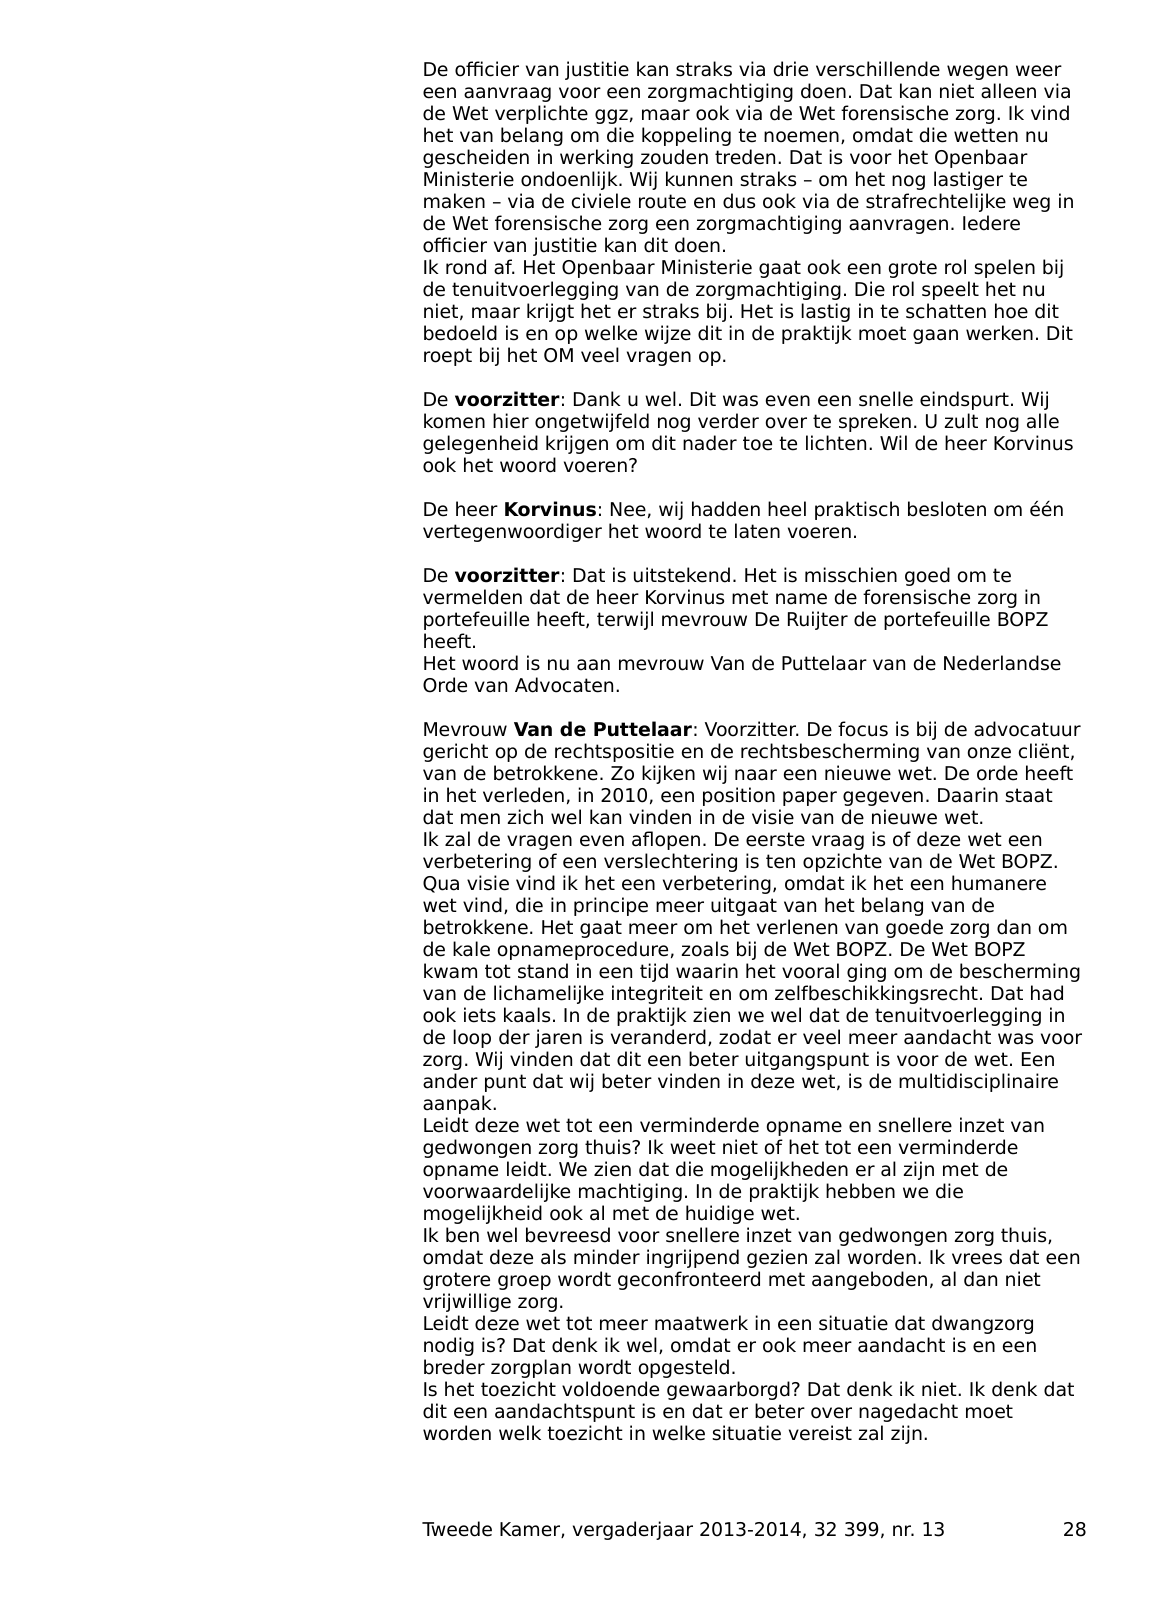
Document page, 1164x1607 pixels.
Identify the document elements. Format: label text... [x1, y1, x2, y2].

text Leidt deze wet tot meer maatwerk in een situatie dat dwangzorg nodig is? Dat denk ik wel, omdat er ook meer aandacht is en een breder zorgplan wordt opgesteld. [422, 1313, 1087, 1379]
text Is het toezicht voldoende gewaarborgd? Dat denk ik niet. Ik denk dat dit een aandachtspunt is en dat er beter over nagedacht moet worden welk toezicht in welke situatie vereist zal zijn. [422, 1379, 1087, 1444]
text De voorzitter: Dat is uitstekend. Het is misschien goed om te vermelden dat de heer Korvinus met name de forensische zorg in portefeuille heeft, terwijl mevrouw De Ruijter de portefeuille BOPZ heeft. [422, 565, 1087, 653]
text Ik rond af. Het Openbaar Ministerie gaat ook een grote rol spelen bij de tenuitvoerlegging van de zorgmachtiging. Die rol speelt het nu niet, maar krijgt het er straks bij. Het is lastig in te schatten hoe dit bedoeld is en op welke wijze dit in de praktijk moet gaan werken. Dit roept bij het OM veel vragen op. [422, 257, 1087, 367]
text Ik zal de vragen even aflopen. De eerste vraag is of deze wet een verbetering of een verslechtering is ten opzichte van de Wet BOPZ. Qua visie vind ik het een verbetering, omdat ik het een humanere wet vind, die in principe meer uitgaat van het belang van de betrokkene. Het gaat meer om het verlenen van goede zorg dan om de kale opnameprocedure, zoals bij de Wet BOPZ. De Wet BOPZ kwam tot stand in een tijd waarin het vooral ging om de bescherming van de lichamelijke integriteit en om zelfbeschikkingsrecht. Dat had ook iets kaals. In de praktijk zien we wel dat de tenuitvoerlegging in de loop der jaren is veranderd, zodat er veel meer aandacht was voor zorg. Wij vinden dat dit een beter uitgangspunt is voor de wet. Een ander punt dat wij beter vinden in deze wet, is de multidisciplinaire aanpak. [422, 829, 1087, 1115]
text Ik ben wel bevreesd voor snellere inzet van gedwongen zorg thuis, omdat deze als minder ingrijpend gezien zal worden. Ik vrees dat een grotere groep wordt geconfronteerd met aangeboden, al dan niet vrijwillige zorg. [422, 1225, 1087, 1313]
text Mevrouw Van de Puttelaar: Voorzitter. De focus is bij de advocatuur gericht op de rechtspositie en de rechtsbescherming van onze cliënt, van de betrokkene. Zo kijken wij naar een nieuwe wet. De orde heeft in het verleden, in 2010, een position paper gegeven. Daarin staat dat men zich wel kan vinden in de visie van de nieuwe wet. [422, 719, 1087, 829]
text De officier van justitie kan straks via drie verschillende wegen weer een aanvraag voor een zorgmachtiging doen. Dat kan niet alleen via de Wet verplichte ggz, maar ook via de Wet forensische zorg. Ik vind het van belang om die koppeling te noemen, omdat die wetten nu gescheiden in werking zouden treden. Dat is voor het Openbaar Ministerie ondoenlijk. Wij kunnen straks – om het nog lastiger te maken – via de civiele route en dus ook via de strafrechtelijke weg in de Wet forensische zorg een zorgmachtiging aanvragen. Iedere officier van justitie kan dit doen. [422, 59, 1087, 257]
text Het woord is nu aan mevrouw Van de Puttelaar van de Nederlandse Orde van Advocaten. [422, 653, 1087, 697]
text Leidt deze wet tot een verminderde opname en snellere inzet van gedwongen zorg thuis? Ik weet niet of het tot een verminderde opname leidt. We zien dat die mogelijkheden er al zijn met de voorwaardelijke machtiging. In de praktijk hebben we die mogelijkheid ook al met de huidige wet. [422, 1115, 1087, 1225]
text De heer Korvinus: Nee, wij hadden heel praktisch besloten om één vertegenwoordiger het woord te laten voeren. [422, 499, 1087, 543]
text De voorzitter: Dank u wel. Dit was even een snelle eindspurt. Wij komen hier ongetwijfeld nog verder over te spreken. U zult nog alle gelegenheid krijgen om dit nader toe te lichten. Wil de heer Korvinus ook het woord voeren? [422, 389, 1087, 477]
